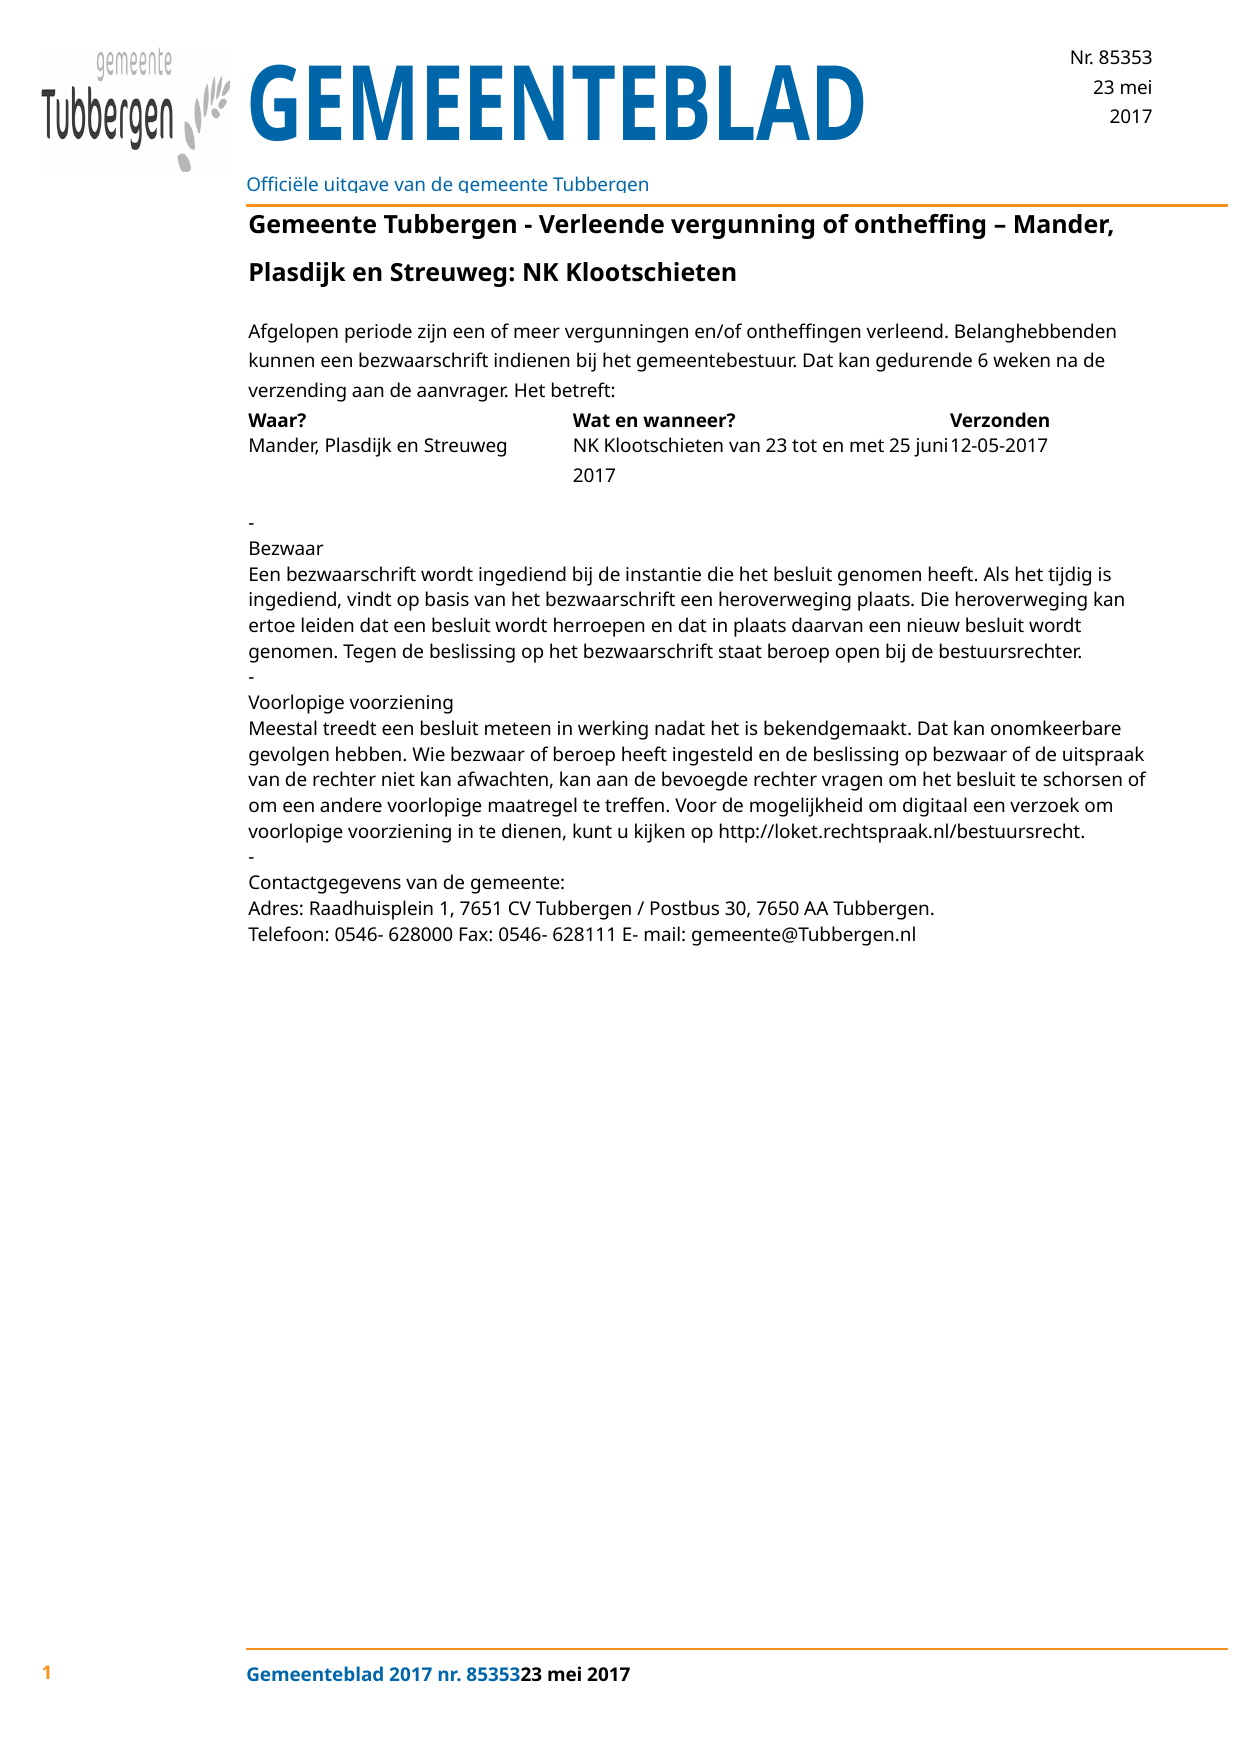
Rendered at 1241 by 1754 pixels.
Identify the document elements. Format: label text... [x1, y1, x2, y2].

text Telefoon: 0546- 628000 Fax: 0546- 628111 E- mail: gemeente@Tubbergen.nl [248, 921, 1152, 947]
text Gemeente Tubbergen - Verleende vergunning of ontheffing – Mander, Plasdijk en Streuweg: NK Klootschieten [248, 207, 1152, 288]
text Contactgegevens van de gemeente: [248, 869, 1152, 895]
text Bezwaar [248, 535, 1152, 561]
text - [248, 509, 1152, 535]
table_header Verzonden [950, 407, 1152, 432]
table_header Wat en wanneer? [573, 407, 950, 432]
text Adres: Raadhuisplein 1, 7651 CV Tubbergen / Postbus 30, 7650 AA Tubbergen. [248, 895, 1152, 921]
text - [248, 844, 1152, 869]
text Meestal treedt een besluit meteen in werking nadat het is bekendgemaakt. Dat kan onomkeerbare gevolgen hebben. Wie bezwaar of beroep heeft ingesteld en de beslissing op bezwaar of de uitspraak van de rechter niet kan afwachten, kan aan de bevoegde rechter vragen om het besluit te schorsen of om een andere voorlopige maatregel te treffen. Voor de mogelijkheid om digitaal een verzoek om voorlopige voorziening in te dienen, kunt u kijken op http://loket.rechtspraak.nl/bestuursrecht. [248, 715, 1152, 844]
text - [248, 664, 1152, 689]
text Voorlopige voorziening [248, 689, 1152, 715]
text Een bezwaarschrift wordt ingediend bij de instantie die het besluit genomen heeft. Als het tijdig is ingediend, vindt op basis van het bezwaarschrift een heroverweging plaats. Die heroverweging kan ertoe leiden dat een besluit wordt herroepen en dat in plaats daarvan een nieuw besluit wordt genomen. Tegen de beslissing op het bezwaarschrift staat beroep open bij de bestuursrechter. [248, 561, 1152, 664]
text Afgelopen periode zijn een of meer vergunningen en/of ontheffingen verleend. Belanghebbenden kunnen een bezwaarschrift indienen bij het gemeentebestuur. Dat kan gedurende 6 weken na de verzending aan de aanvrager. Het betreft: [248, 318, 1152, 403]
picture [41, 47, 231, 172]
table_cell 12-05-2017 [950, 433, 1152, 488]
table_header Waar? [248, 407, 573, 432]
table_cell Mander, Plasdijk en Streuweg [248, 433, 573, 488]
table_cell NK Klootschieten van 23 tot en met 25 juni 2017 [573, 433, 950, 488]
